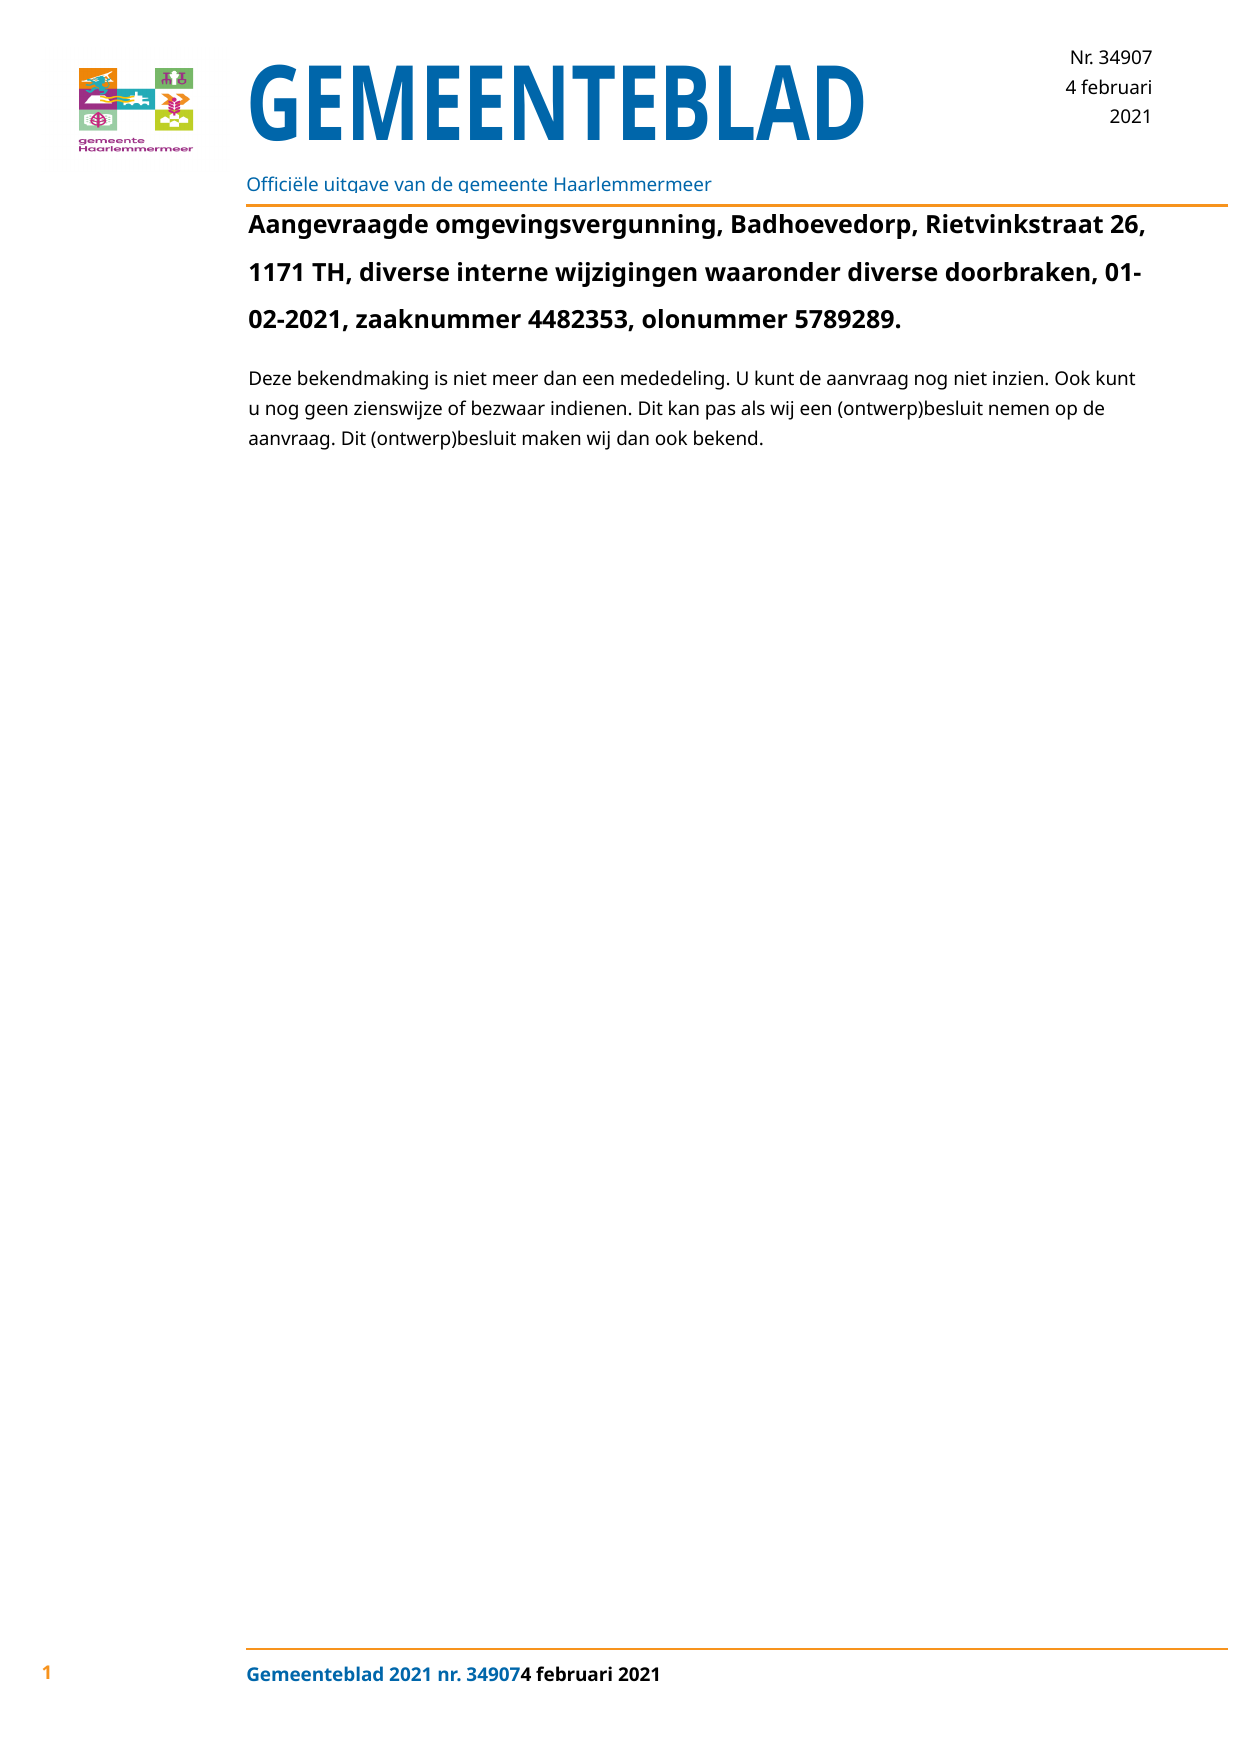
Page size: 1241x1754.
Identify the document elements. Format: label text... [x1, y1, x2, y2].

text Deze bekendmaking is niet meer dan een mededeling. U kunt de aanvraag nog niet inzien. Ook kunt u nog geen zienswijze of bezwaar indienen. Dit kan pas als wij een (ontwerp)besluit nemen op de aanvraag. Dit (ontwerp)besluit maken wij dan ook bekend. [248, 366, 1152, 450]
picture [41, 47, 231, 172]
text Aangevraagde omgevingsvergunning, Badhoevedorp, Rietvinkstraat 26, 1171 TH, diverse interne wijzigingen waaronder diverse doorbraken, 01-02-2021, zaaknummer 4482353, olonummer 5789289. [248, 207, 1152, 336]
